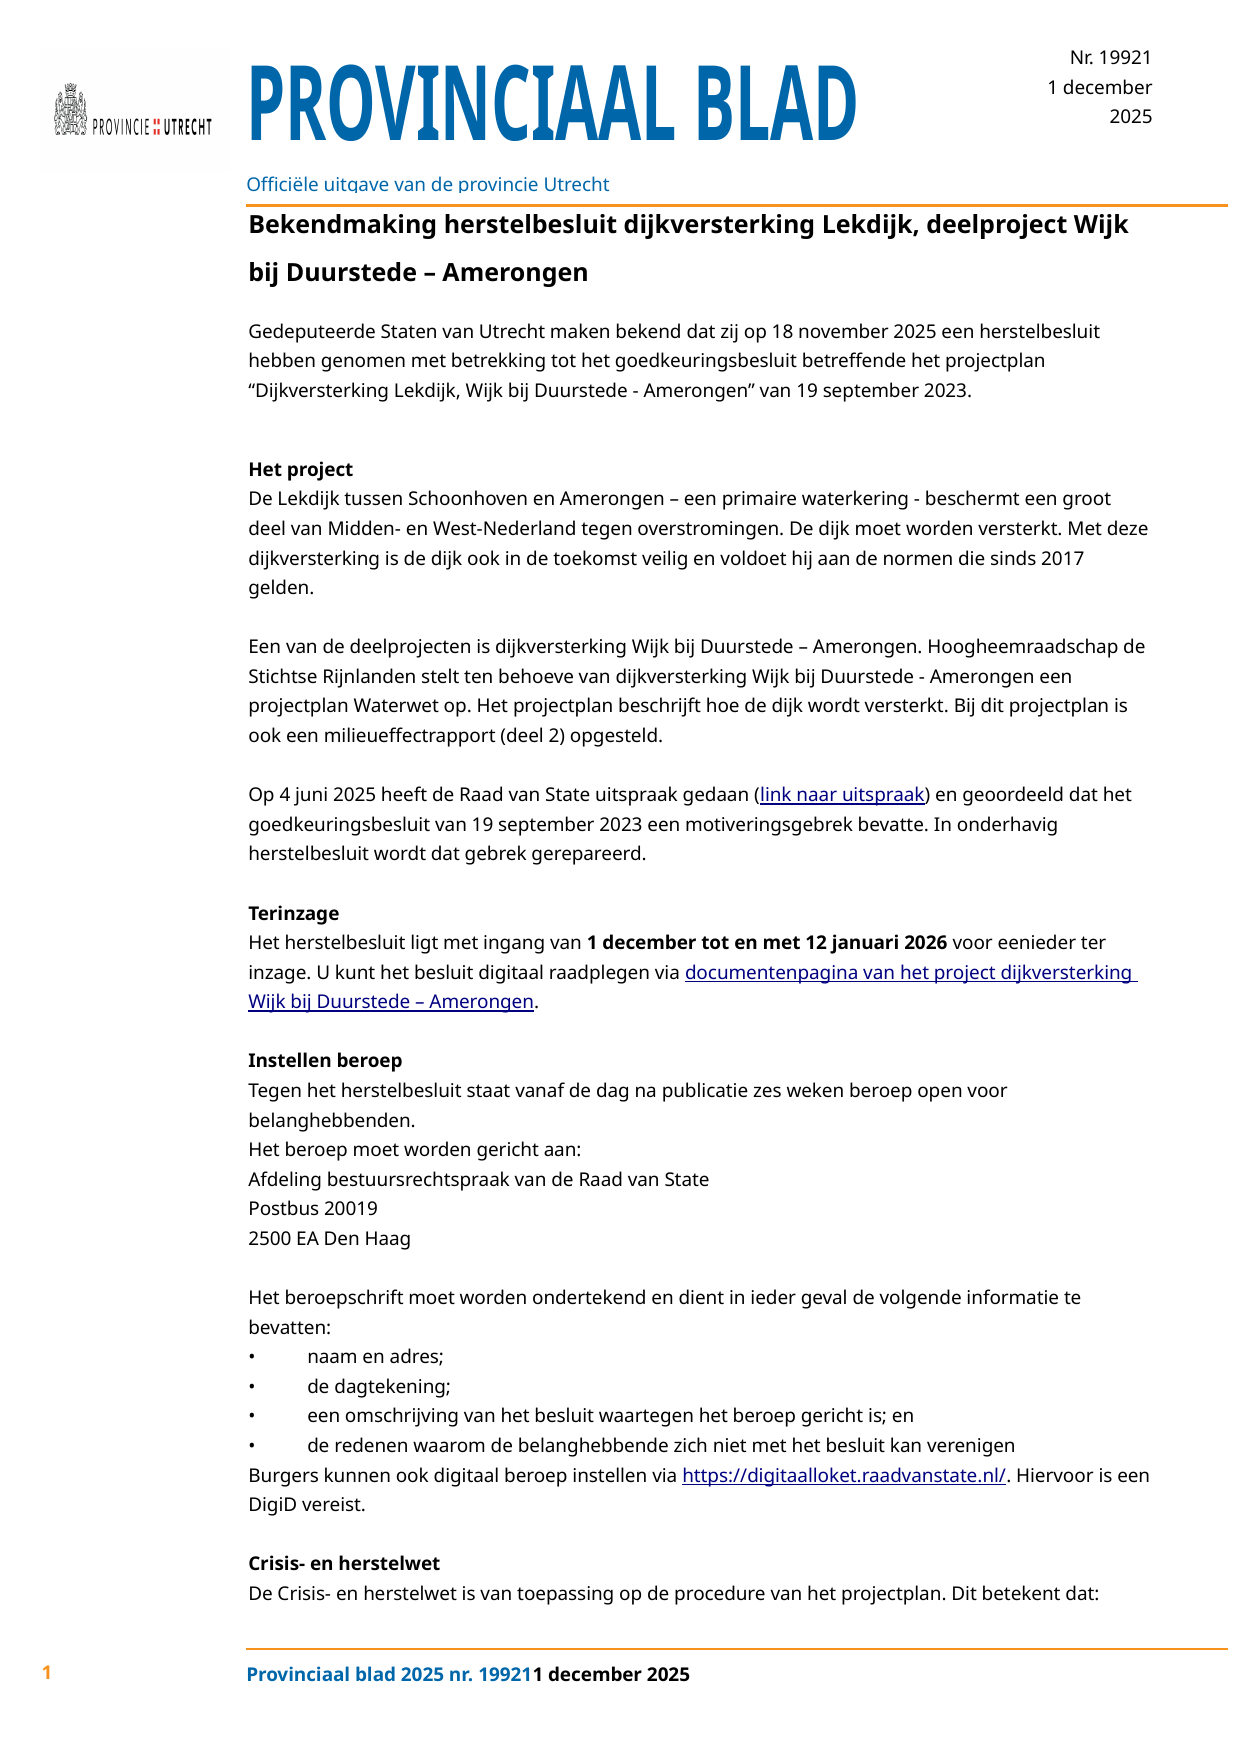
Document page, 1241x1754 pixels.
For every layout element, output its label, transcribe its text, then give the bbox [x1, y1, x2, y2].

list de redenen waarom de belanghebbende zich niet met het besluit kan verenigen [248, 1432, 1152, 1458]
list de dagtekening; [248, 1373, 1152, 1399]
text De Crisis- en herstelwet is van toepassing op de procedure van het projectplan. Dit betekent dat: [248, 1580, 1152, 1606]
text 2500 EA Den Haag [248, 1225, 1152, 1251]
text Terinzage [248, 900, 1152, 925]
text De Lekdijk tussen Schoonhoven en Amerongen – een primaire waterkering - beschermt een groot deel van Midden- en West-Nederland tegen overstromingen. De dijk moet worden versterkt. Met deze dijkversterking is de dijk ook in de toekomst veilig en voldoet hij aan de normen die sinds 2017 gelden. [248, 486, 1152, 600]
text Het beroepschrift moet worden ondertekend en dient in ieder geval de volgende informatie te bevatten: [248, 1284, 1152, 1339]
text Crisis- en herstelwet [248, 1551, 1152, 1576]
text Het herstelbesluit ligt met ingang van 1 december tot en met 12 januari 2026 voor eenieder ter inzage. U kunt het besluit digitaal raadplegen via documentenpagina van het project dijkversterking Wijk bij Duurstede – Amerongen. [248, 929, 1152, 1014]
list naam en adres; [248, 1343, 1152, 1369]
text Het project [248, 456, 1152, 482]
text Bekendmaking herstelbesluit dijkversterking Lekdijk, deelproject Wijk bij Duurstede – Amerongen [248, 207, 1152, 288]
text Tegen het herstelbesluit staat vanaf de dag na publicatie zes weken beroep open voor belanghebbenden. [248, 1077, 1152, 1132]
text DigiD vereist. [248, 1491, 1152, 1517]
text Burgers kunnen ook digitaal beroep instellen via https://digitaalloket.raadvanstate.nl/. Hiervoor is een [248, 1462, 1152, 1487]
text Instellen beroep [248, 1048, 1152, 1073]
text Een van de deelprojecten is dijkversterking Wijk bij Duurstede – Amerongen. Hoogheemraadschap de Stichtse Rijnlanden stelt ten behoeve van dijkversterking Wijk bij Duurstede - Amerongen een projectplan Waterwet op. Het projectplan beschrijft hoe de dijk wordt versterkt. Bij dit projectplan is ook een milieueffectrapport (deel 2) opgesteld. [248, 633, 1152, 748]
text Het beroep moet worden gericht aan: [248, 1136, 1152, 1162]
list een omschrijving van het besluit waartegen het beroep gericht is; en [248, 1403, 1152, 1428]
picture [41, 47, 231, 172]
text Op 4 juni 2025 heeft de Raad van State uitspraak gedaan (link naar uitspraak) en geoordeeld dat het goedkeuringsbesluit van 19 september 2023 een motiveringsgebrek bevatte. In onderhavig herstelbesluit wordt dat gebrek gerepareerd. [248, 781, 1152, 866]
text Afdeling bestuursrechtspraak van de Raad van State [248, 1166, 1152, 1192]
text Gedeputeerde Staten van Utrecht maken bekend dat zij op 18 november 2025 een herstelbesluit hebben genomen met betrekking tot het goedkeuringsbesluit betreffende het projectplan “Dijkversterking Lekdijk, Wijk bij Duurstede - Amerongen” van 19 september 2023. [248, 318, 1152, 403]
text Postbus 20019 [248, 1196, 1152, 1221]
